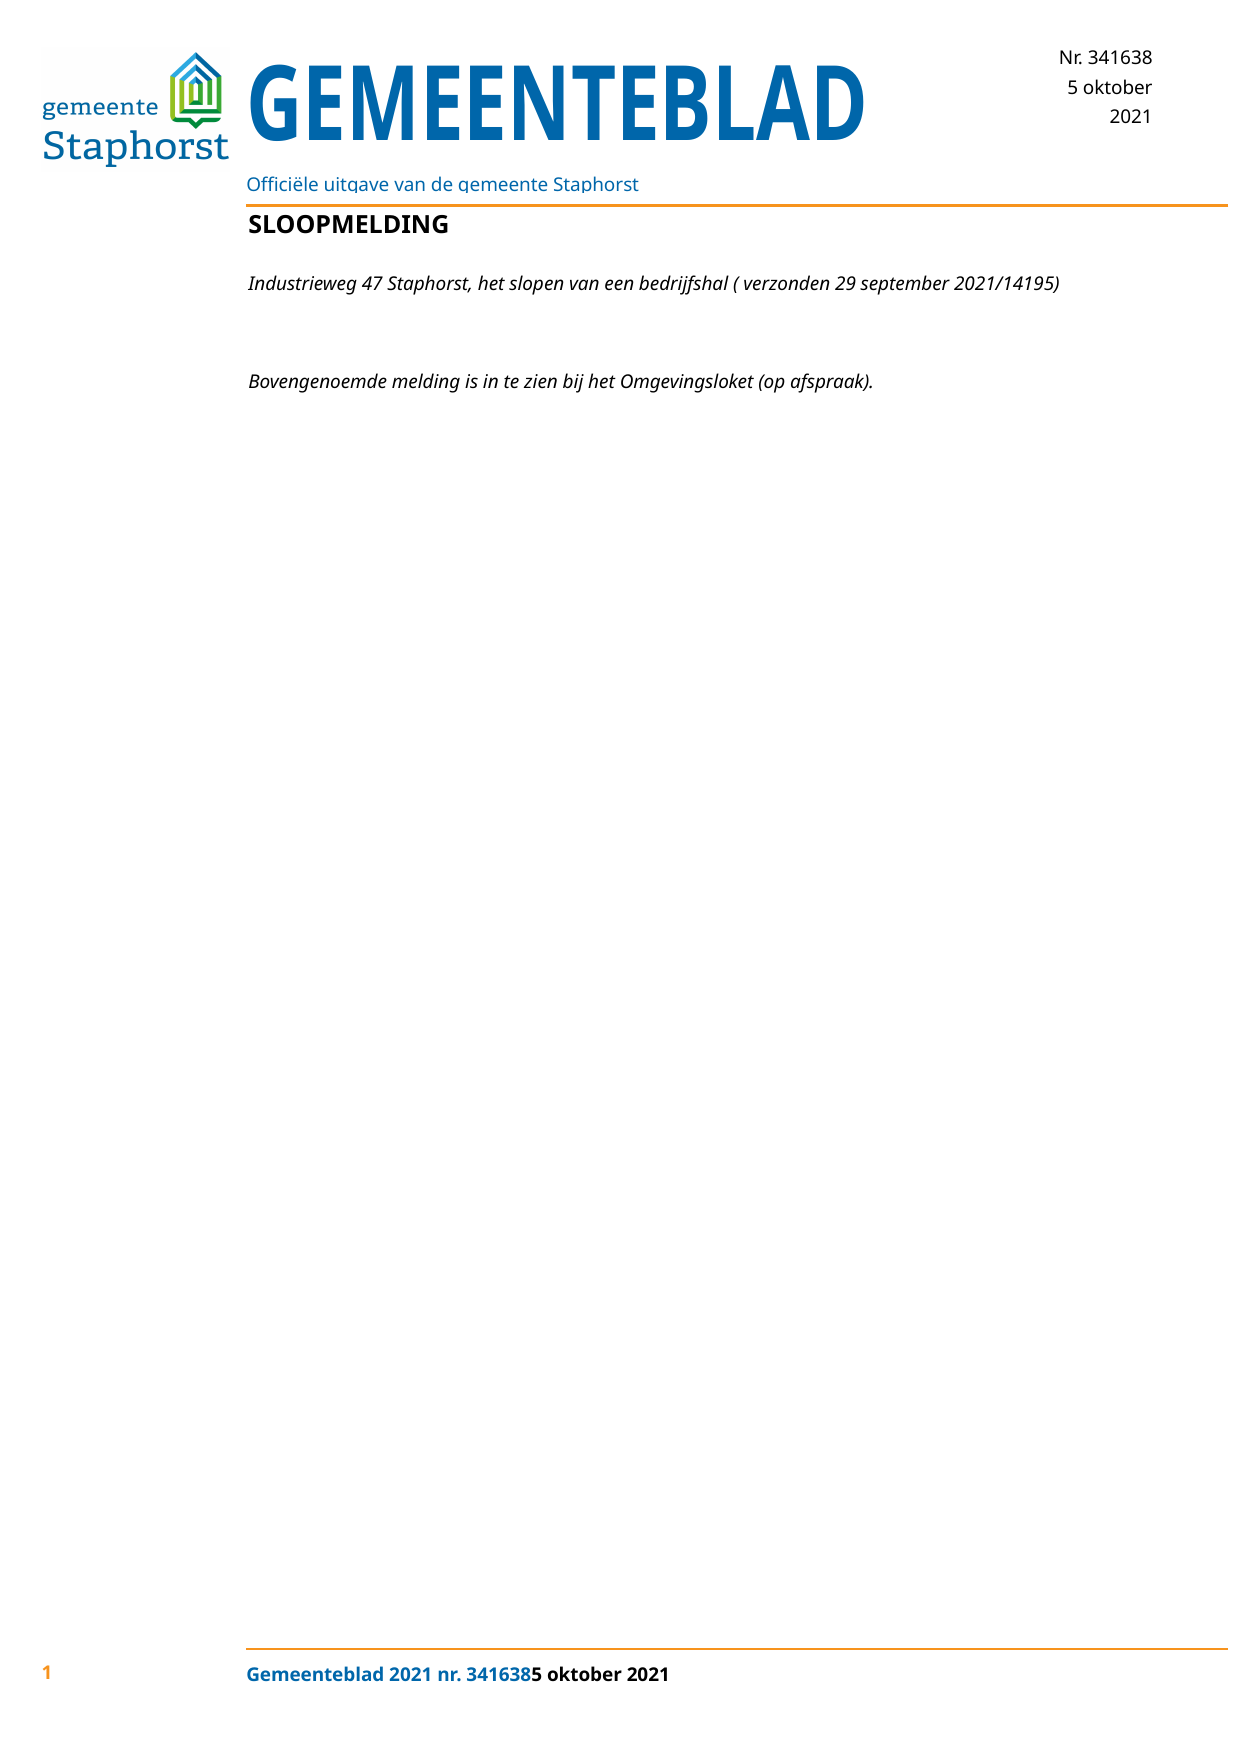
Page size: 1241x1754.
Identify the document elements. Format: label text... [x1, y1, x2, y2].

text SLOOPMELDING [248, 207, 1152, 241]
picture [41, 47, 231, 172]
text Bovengenoemde melding is in te zien bij het Omgevingsloket (op afspraak). [248, 368, 1152, 394]
text Industrieweg 47 Staphorst, het slopen van een bedrijfshal ( verzonden 29 september 2021/14195) [248, 270, 1152, 296]
